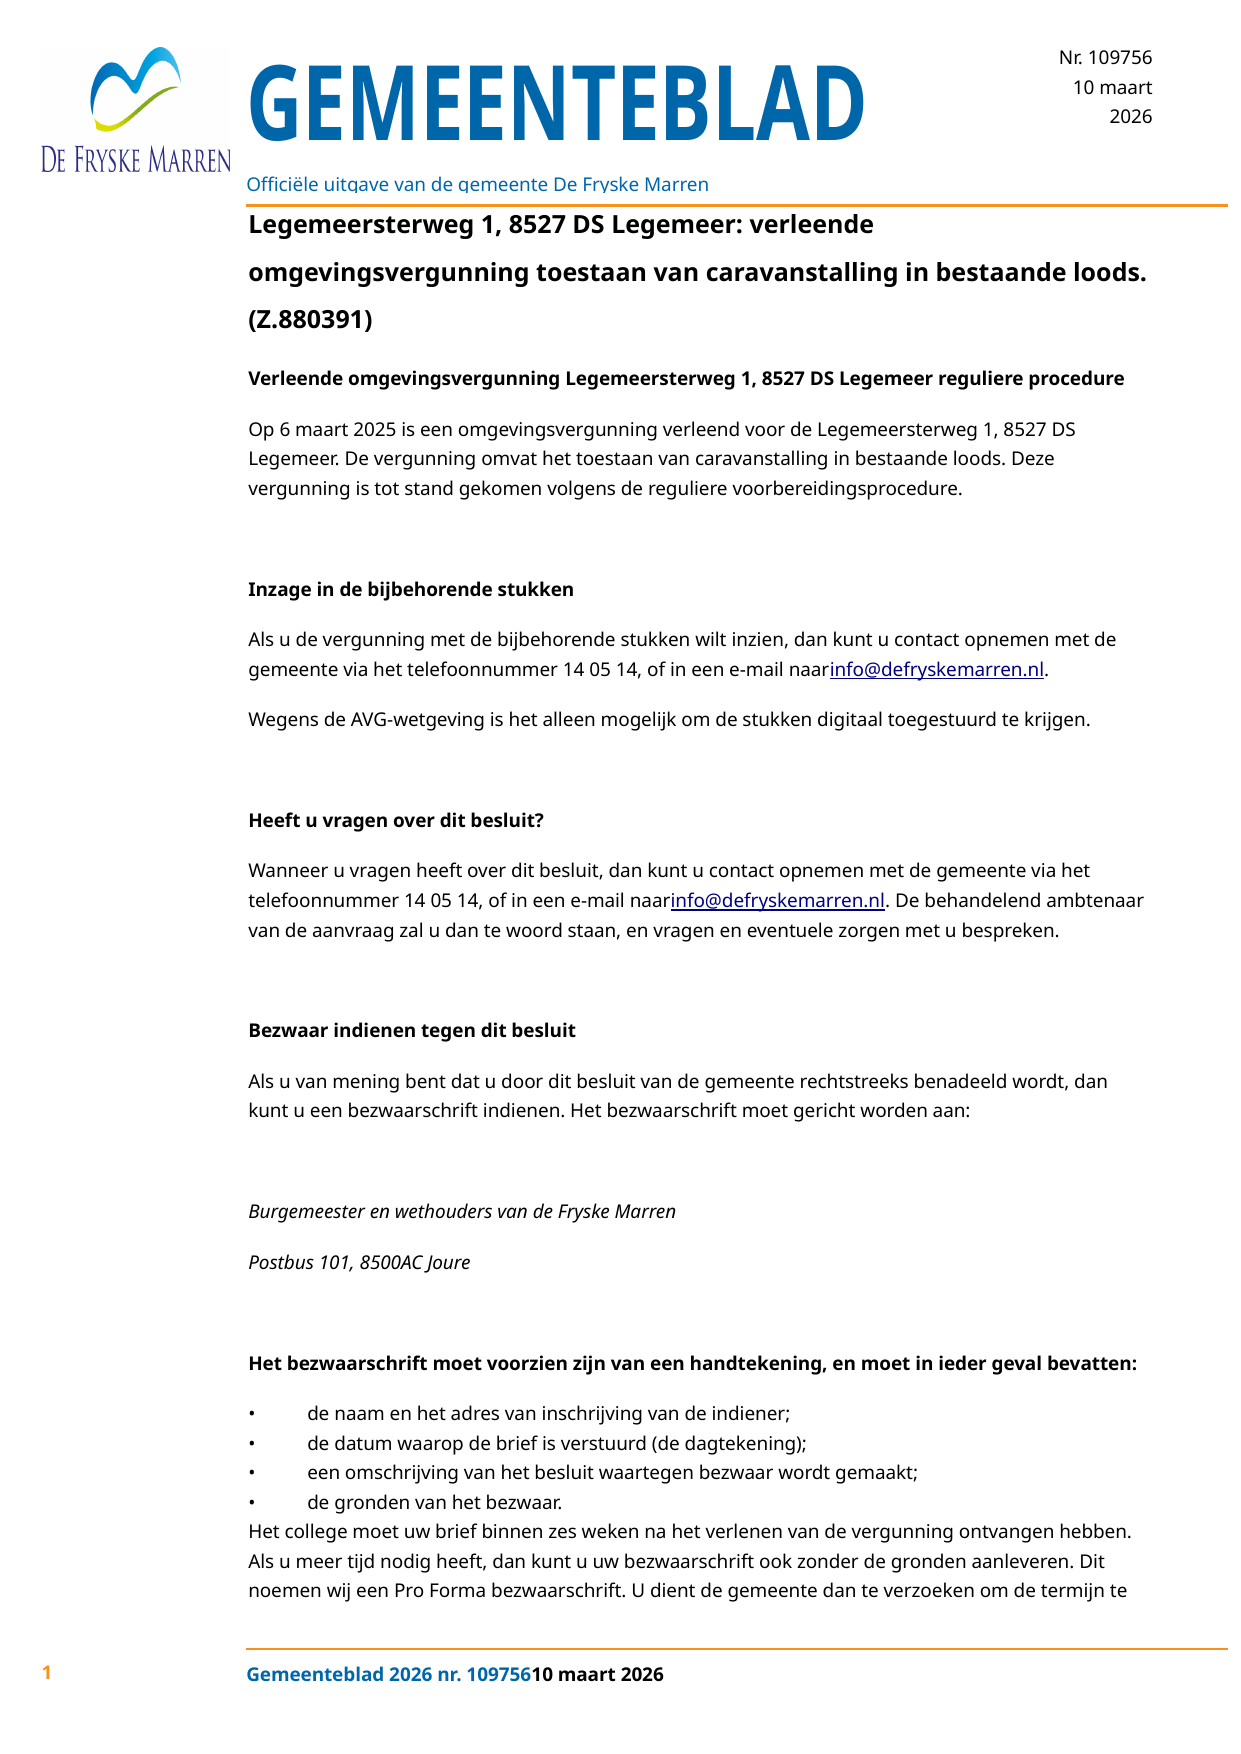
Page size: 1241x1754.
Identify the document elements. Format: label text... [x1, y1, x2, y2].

text Heeft u vragen over dit besluit? [248, 807, 1152, 833]
text Wegens de AVG-wetgeving is het alleen mogelijk om de stukken digitaal toegestuurd te krijgen. [248, 706, 1152, 732]
list een omschrijving van het besluit waartegen bezwaar wordt gemaakt; [248, 1459, 1152, 1485]
text Als u de vergunning met de bijbehorende stukken wilt inzien, dan kunt u contact opnemen met de gemeente via het telefoonnummer 14 05 14, of in een e-mail naarinfo@defryskemarren.nl. [248, 626, 1152, 682]
text Postbus 101, 8500AC Joure [248, 1249, 1152, 1274]
text Op 6 maart 2025 is een omgevingsvergunning verleend voor de Legemeersterweg 1, 8527 DS Legemeer. De vergunning omvat het toestaan van caravanstalling in bestaande loods. Deze vergunning is tot stand gekomen volgens de reguliere voorbereidingsprocedure. [248, 416, 1152, 501]
list de naam en het adres van inschrijving van de indiener; [248, 1400, 1152, 1426]
text Legemeersterweg 1, 8527 DS Legemeer: verleende omgevingsvergunning toestaan van caravanstalling in bestaande loods. (Z.880391) [248, 207, 1152, 336]
text Als u van mening bent dat u door dit besluit van de gemeente rechtstreeks benadeeld wordt, dan kunt u een bezwaarschrift indienen. Het bezwaarschrift moet gericht worden aan: [248, 1068, 1152, 1123]
picture [41, 47, 231, 172]
list de gronden van het bezwaar. [248, 1489, 1152, 1514]
text Het college moet uw brief binnen zes weken na het verlenen van de vergunning ontvangen hebben. Als u meer tijd nodig heeft, dan kunt u uw bezwaarschrift ook zonder de gronden aanleveren. Dit noemen wij een Pro Forma bezwaarschrift. U dient de gemeente dan te verzoeken om de termijn te [248, 1518, 1152, 1603]
text Het bezwaarschrift moet voorzien zijn van een handtekening, en moet in ieder geval bevatten: [248, 1350, 1152, 1375]
text Burgemeester en wethouders van de Fryske Marren [248, 1198, 1152, 1224]
list de datum waarop de brief is verstuurd (de dagtekening); [248, 1430, 1152, 1455]
text Wanneer u vragen heeft over dit besluit, dan kunt u contact opnemen met de gemeente via het telefoonnummer 14 05 14, of in een e-mail naarinfo@defryskemarren.nl. De behandelend ambtenaar van de aanvraag zal u dan te woord staan, en vragen en eventuele zorgen met u bespreken. [248, 858, 1152, 942]
text Bezwaar indienen tegen dit besluit [248, 1018, 1152, 1043]
text Inzage in de bijbehorende stukken [248, 576, 1152, 602]
text Verleende omgevingsvergunning Legemeersterweg 1, 8527 DS Legemeer reguliere procedure [248, 366, 1152, 391]
